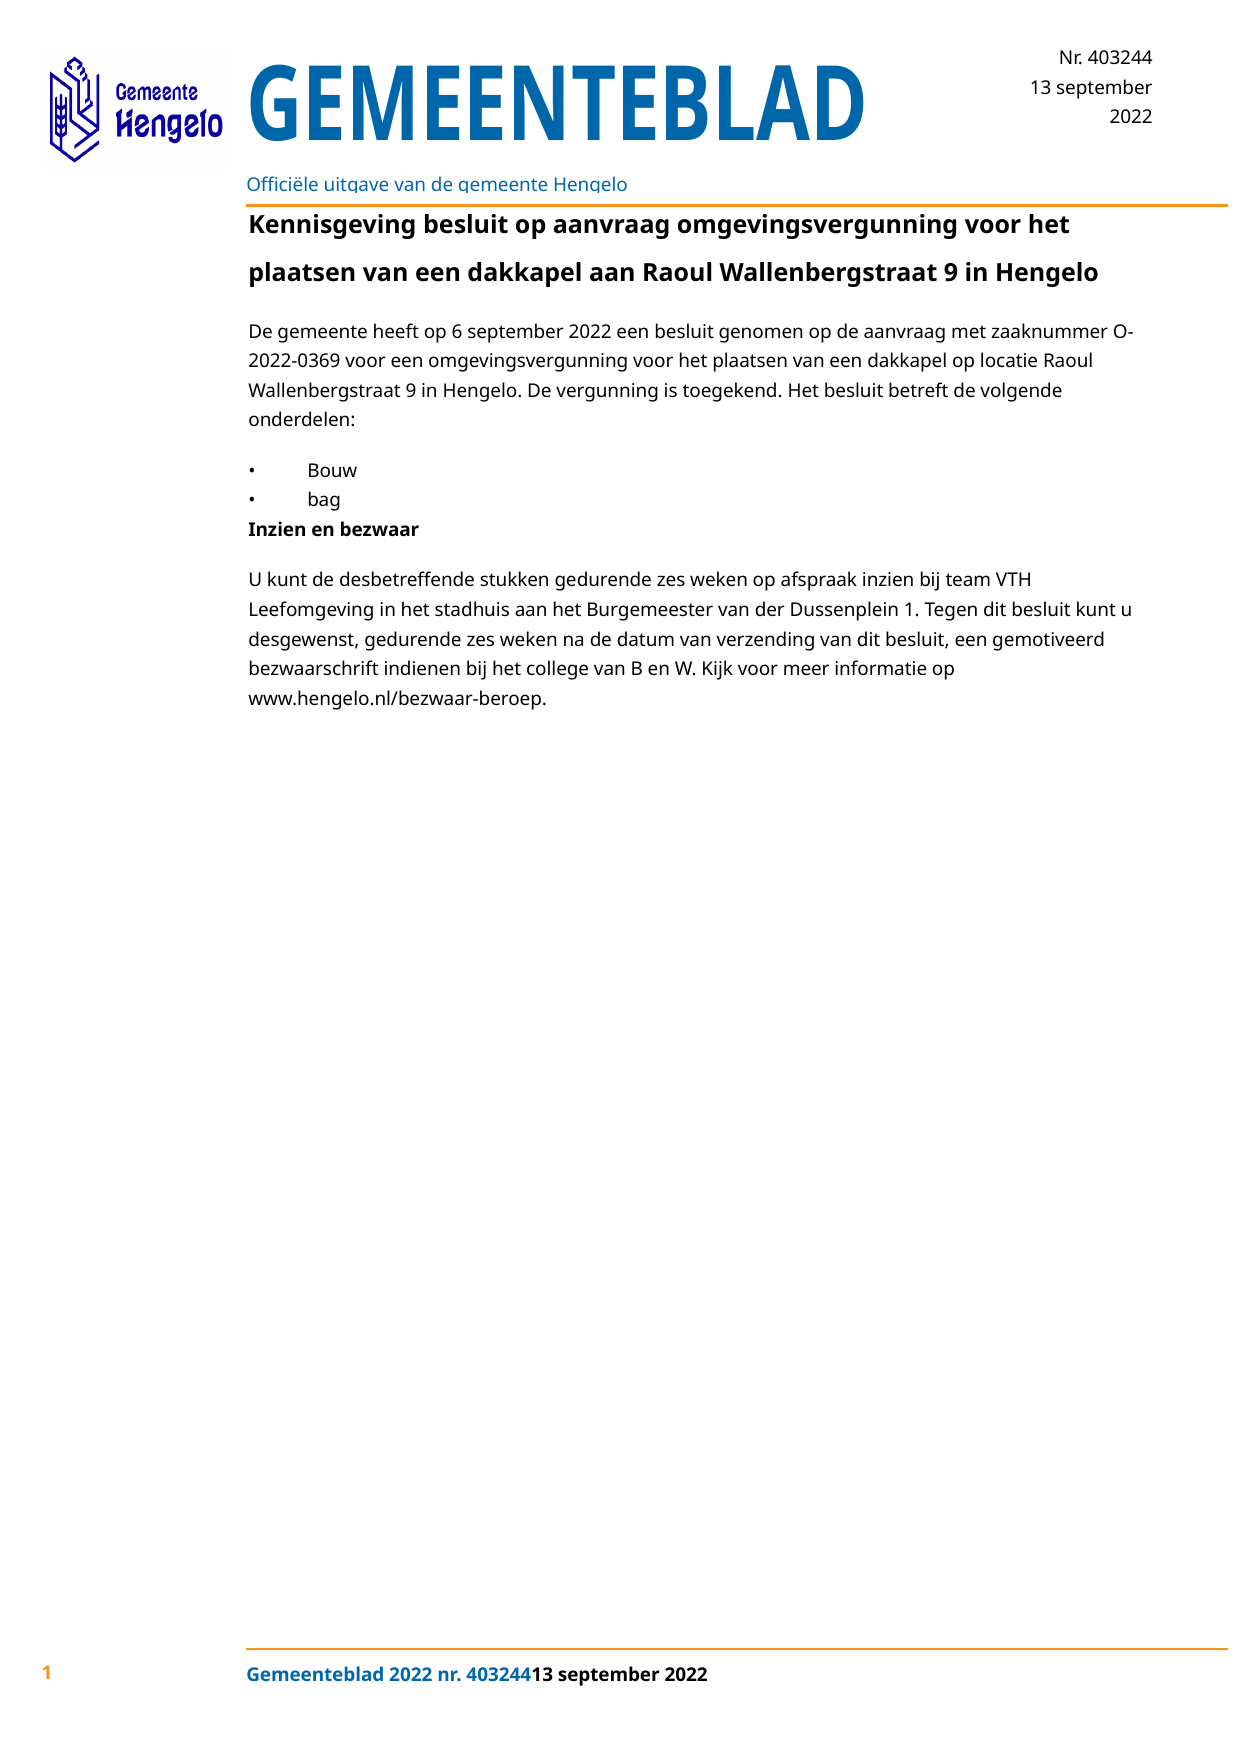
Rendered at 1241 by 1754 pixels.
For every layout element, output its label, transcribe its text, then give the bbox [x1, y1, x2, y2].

list bag [248, 487, 1152, 512]
picture [41, 47, 231, 172]
text Inzien en bezwaar [248, 516, 1152, 542]
text Kennisgeving besluit op aanvraag omgevingsvergunning voor het plaatsen van een dakkapel aan Raoul Wallenbergstraat 9 in Hengelo [248, 207, 1152, 288]
list Bouw [248, 457, 1152, 483]
text U kunt de desbetreffende stukken gedurende zes weken op afspraak inzien bij team VTH Leefomgeving in het stadhuis aan het Burgemeester van der Dussenplein 1. Tegen dit besluit kunt u desgewenst, gedurende zes weken na de datum van verzending van dit besluit, een gemotiveerd bezwaarschrift indienen bij het college van B en W. Kijk voor meer informatie op www.hengelo.nl/bezwaar-beroep. [248, 567, 1152, 711]
text De gemeente heeft op 6 september 2022 een besluit genomen op de aanvraag met zaaknummer O-2022-0369 voor een omgevingsvergunning voor het plaatsen van een dakkapel op locatie Raoul Wallenbergstraat 9 in Hengelo. De vergunning is toegekend. Het besluit betreft de volgende onderdelen: [248, 318, 1152, 432]
